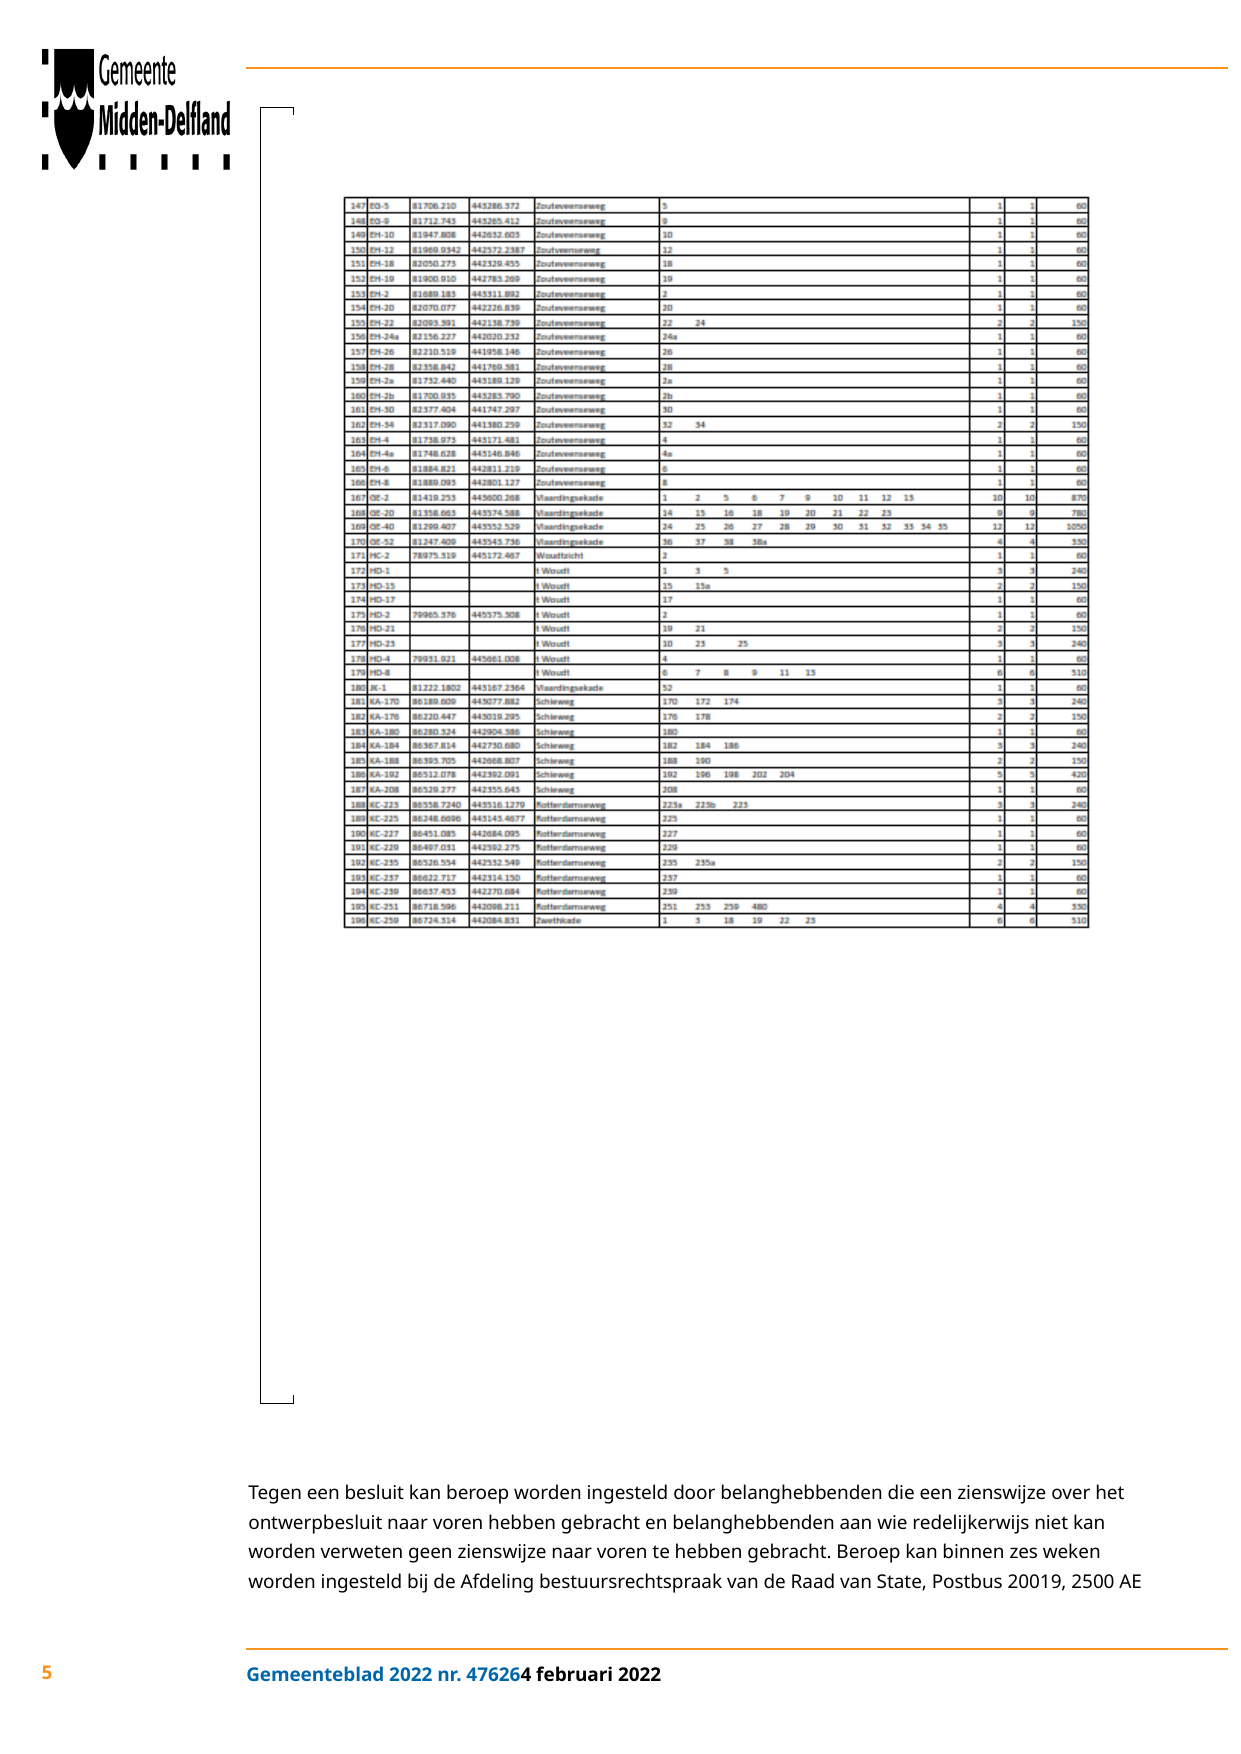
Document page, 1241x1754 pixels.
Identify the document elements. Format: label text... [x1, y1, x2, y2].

picture [41, 47, 231, 172]
picture [268, 115, 1173, 1395]
text Tegen een besluit kan beroep worden ingesteld door belanghebbenden die een zienswijze over het ontwerpbesluit naar voren hebben gebracht en belanghebbenden aan wie redelijkerwijs niet kan worden verweten geen zienswijze naar voren te hebben gebracht. Beroep kan binnen zes weken worden ingesteld bij de Afdeling bestuursrechtspraak van de Raad van State, Postbus 20019, 2500 AE [248, 1479, 1152, 1594]
